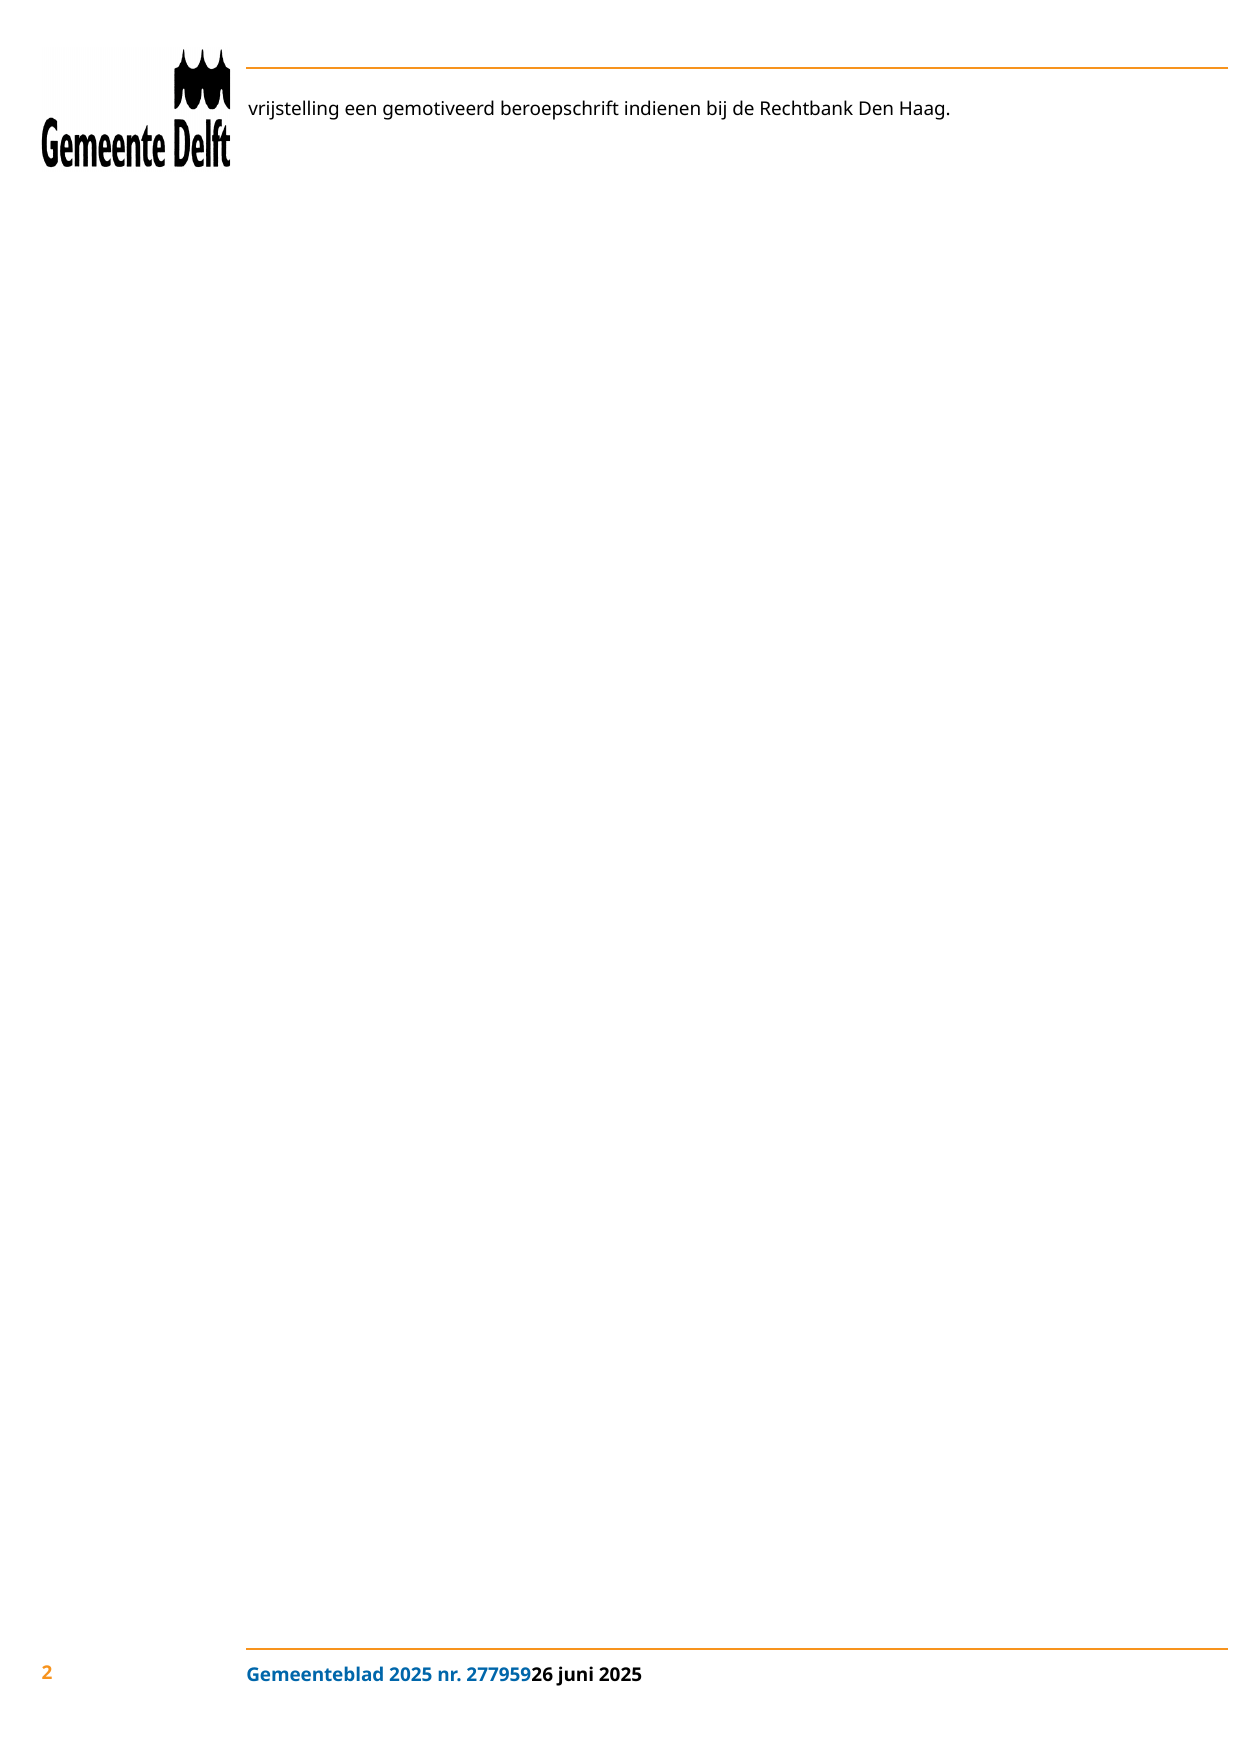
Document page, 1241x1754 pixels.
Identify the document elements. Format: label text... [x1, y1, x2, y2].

picture [41, 47, 231, 172]
text vrijstelling een gemotiveerd beroepschrift indienen bij de Rechtbank Den Haag. [248, 95, 1152, 121]
